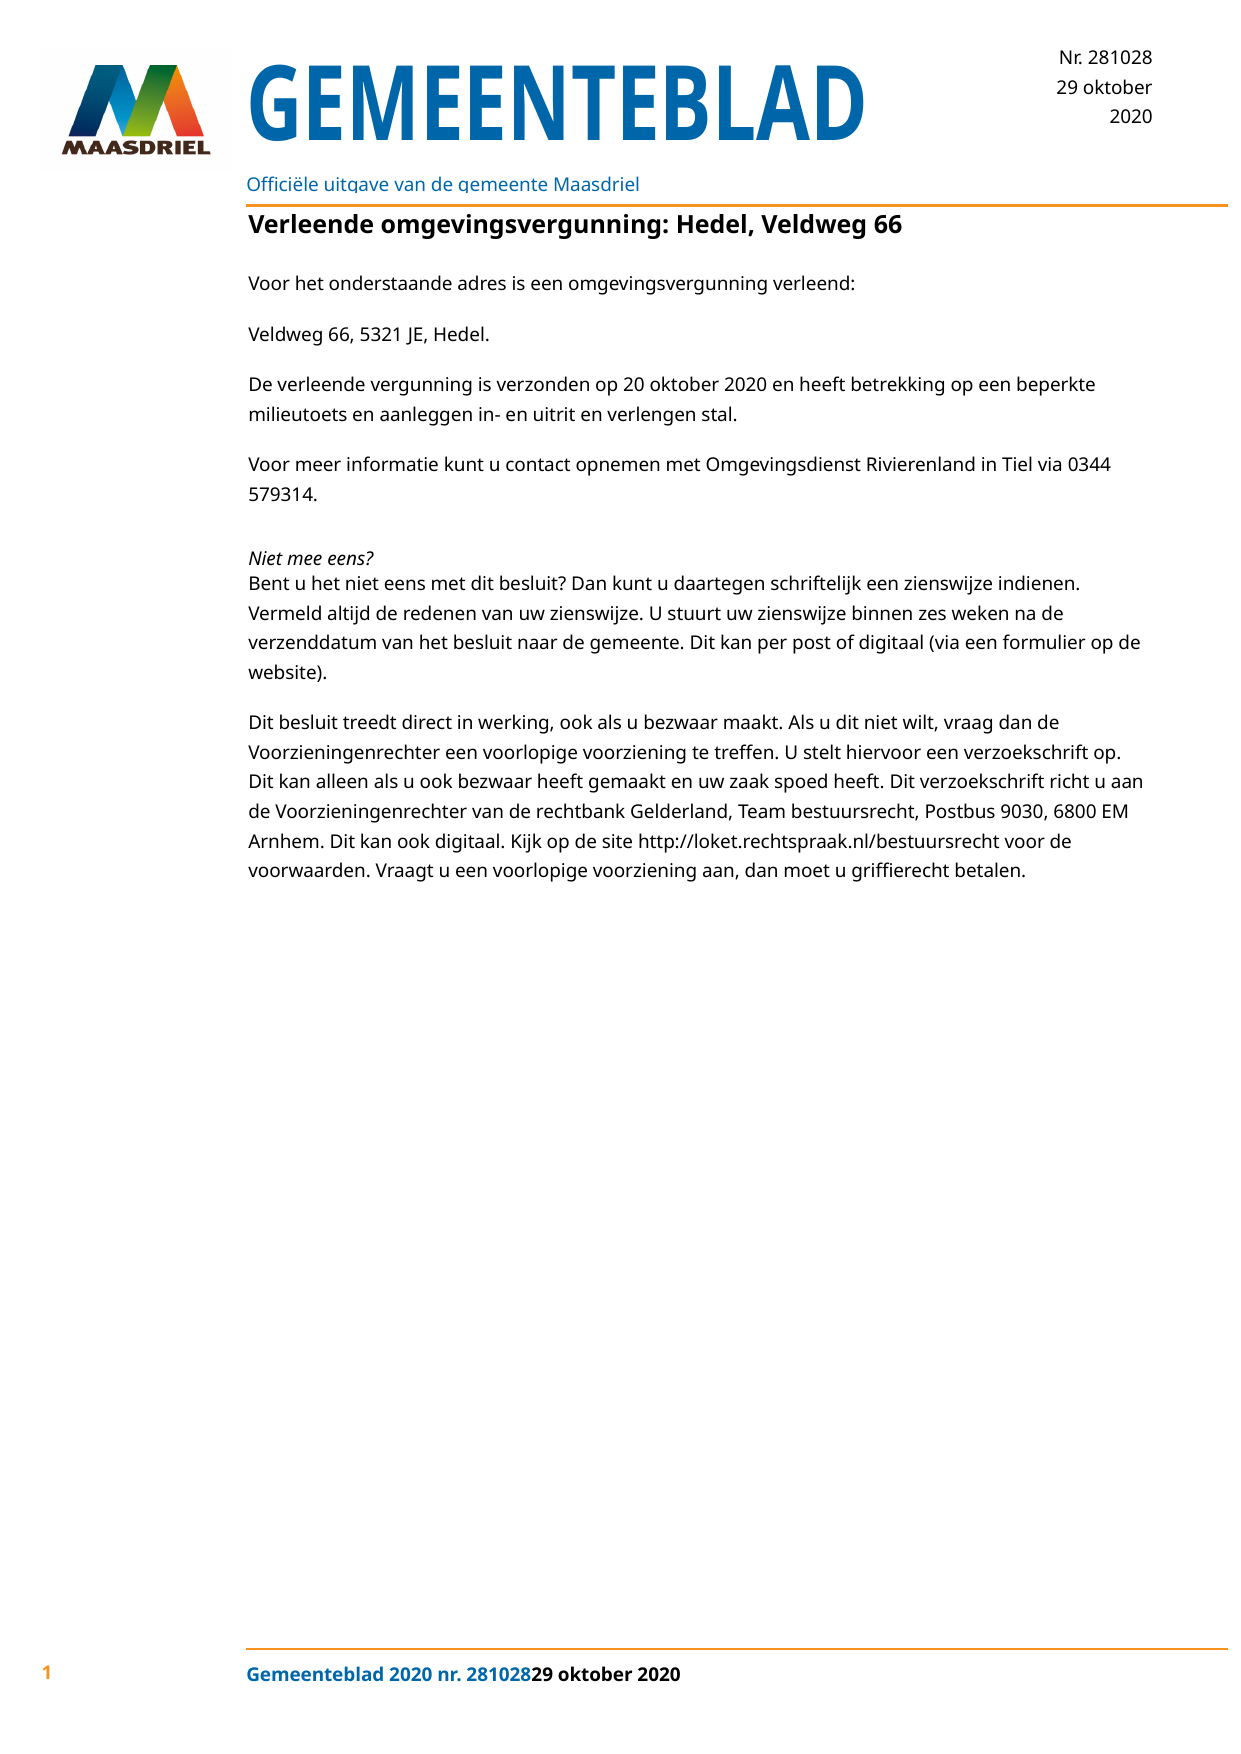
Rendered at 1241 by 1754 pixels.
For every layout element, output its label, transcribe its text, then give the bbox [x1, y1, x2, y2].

text Bent u het niet eens met dit besluit? Dan kunt u daartegen schriftelijk een zienswijze indienen. Vermeld altijd de redenen van uw zienswijze. U stuurt uw zienswijze binnen zes weken na de verzenddatum van het besluit naar de gemeente. Dit kan per post of digitaal (via een formulier op de website). [248, 570, 1152, 685]
text Niet mee eens? [248, 545, 1152, 570]
text Verleende omgevingsvergunning: Hedel, Veldweg 66 [248, 207, 1152, 241]
picture [41, 47, 231, 172]
text De verleende vergunning is verzonden op 20 oktober 2020 en heeft betrekking op een beperkte milieutoets en aanleggen in- en uitrit en verlengen stal. [248, 371, 1152, 426]
text Voor het onderstaande adres is een omgevingsvergunning verleend: [248, 270, 1152, 296]
text Veldweg 66, 5321 JE, Hedel. [248, 321, 1152, 346]
text Voor meer informatie kunt u contact opnemen met Omgevingsdienst Rivierenland in Tiel via 0344 579314. [248, 451, 1152, 506]
text Dit besluit treedt direct in werking, ook als u bezwaar maakt. Als u dit niet wilt, vraag dan de Voorzieningenrechter een voorlopige voorziening te treffen. U stelt hiervoor een verzoekschrift op. Dit kan alleen als u ook bezwaar heeft gemaakt en uw zaak spoed heeft. Dit verzoekschrift richt u aan de Voorzieningenrechter van de rechtbank Gelderland, Team bestuursrecht, Postbus 9030, 6800 EM Arnhem. Dit kan ook digitaal. Kijk op de site http://loket.rechtspraak.nl/bestuursrecht voor de voorwaarden. Vraagt u een voorlopige voorziening aan, dan moet u griffierecht betalen. [248, 709, 1152, 883]
